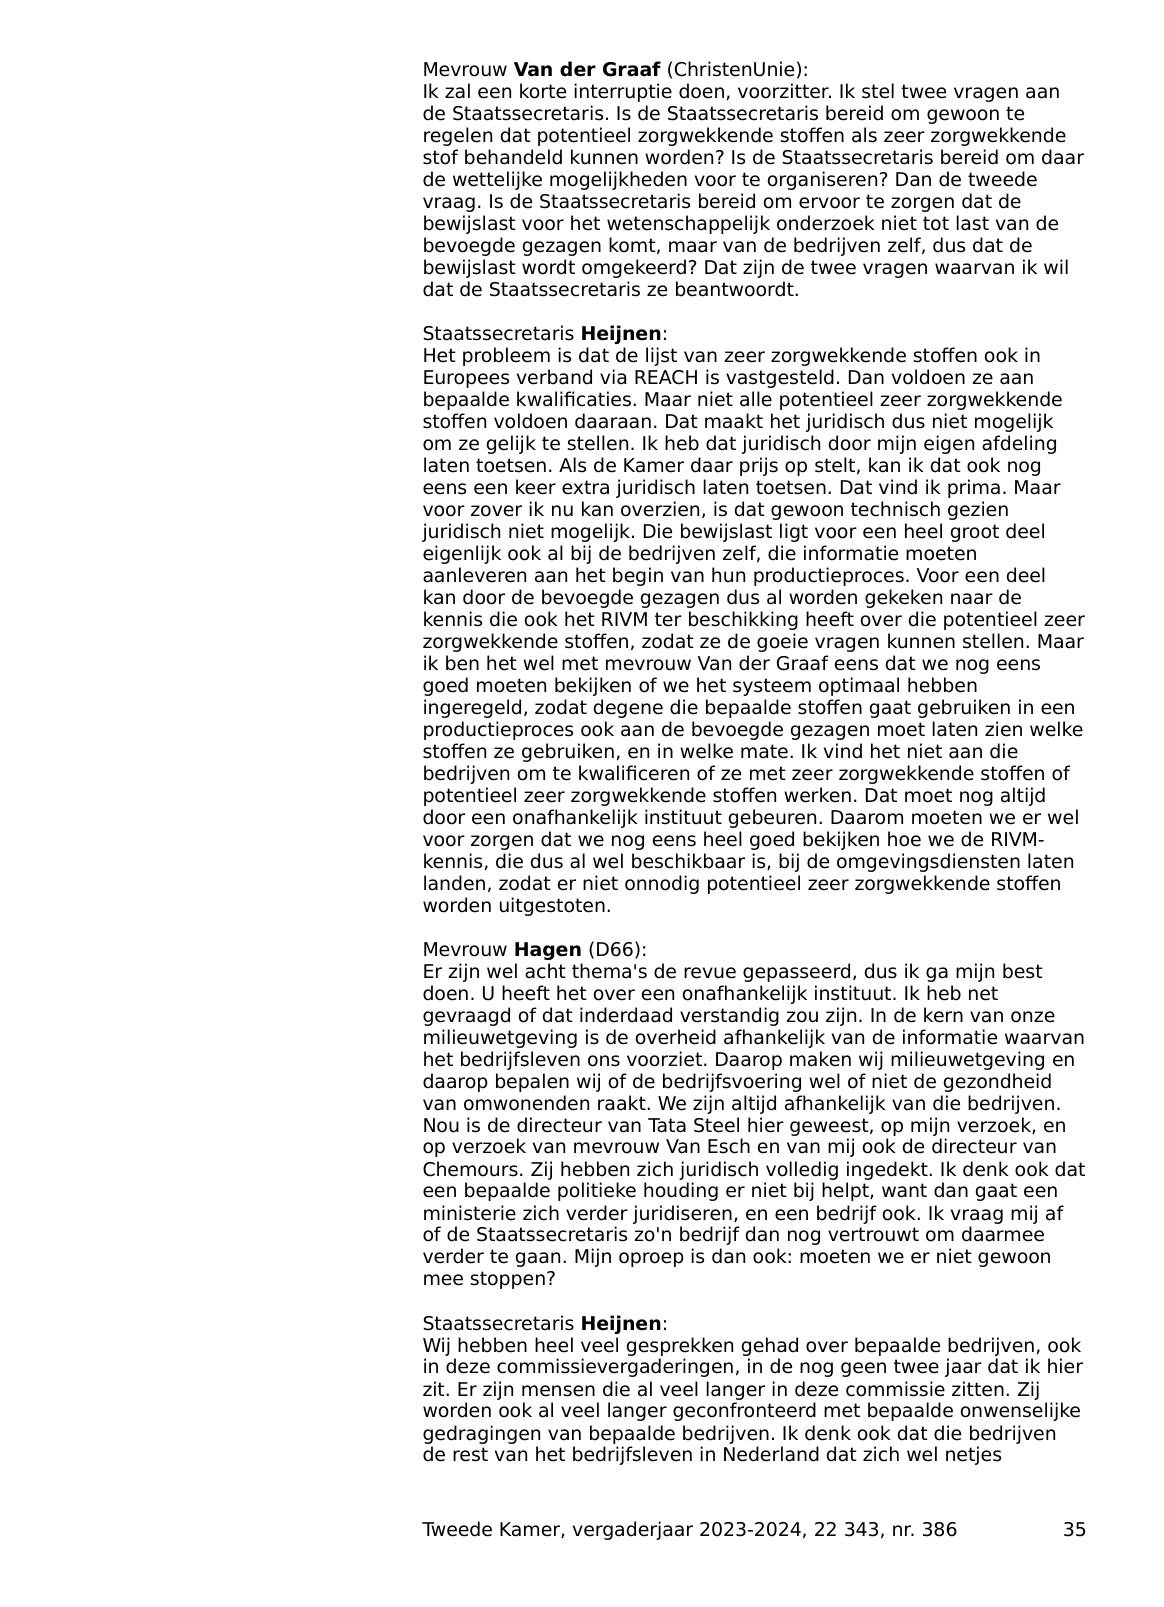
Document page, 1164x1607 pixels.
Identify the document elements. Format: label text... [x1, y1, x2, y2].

text Ik zal een korte interruptie doen, voorzitter. Ik stel twee vragen aan de Staatssecretaris. Is de Staatssecretaris bereid om gewoon te regelen dat potentieel zorgwekkende stoffen als zeer zorgwekkende stof behandeld kunnen worden? Is de Staatssecretaris bereid om daar de wettelijke mogelijkheden voor te organiseren? Dan de tweede vraag. Is de Staatssecretaris bereid om ervoor te zorgen dat de bewijslast voor het wetenschappelijk onderzoek niet tot last van de bevoegde gezagen komt, maar van de bedrijven zelf, dus dat de bewijslast wordt omgekeerd? Dat zijn de twee vragen waarvan ik wil dat de Staatssecretaris ze beantwoordt. [422, 81, 1087, 301]
text Er zijn wel acht thema's de revue gepasseerd, dus ik ga mijn best doen. U heeft het over een onafhankelijk instituut. Ik heb net gevraagd of dat inderdaad verstandig zou zijn. In de kern van onze milieuwetgeving is de overheid afhankelijk van de informatie waarvan het bedrijfsleven ons voorziet. Daarop maken wij milieuwetgeving en daarop bepalen wij of de bedrijfsvoering wel of niet de gezondheid van omwonenden raakt. We zijn altijd afhankelijk van die bedrijven. Nou is de directeur van Tata Steel hier geweest, op mijn verzoek, en op verzoek van mevrouw Van Esch en van mij ook de directeur van Chemours. Zij hebben zich juridisch volledig ingedekt. Ik denk ook dat een bepaalde politieke houding er niet bij helpt, want dan gaat een ministerie zich verder juridiseren, en een bedrijf ook. Ik vraag mij af of de Staatssecretaris zo'n bedrijf dan nog vertrouwt om daarmee verder te gaan. Mijn oproep is dan ook: moeten we er niet gewoon mee stoppen? [422, 961, 1087, 1290]
text Staatssecretaris Heijnen: [422, 323, 1087, 345]
text Wij hebben heel veel gesprekken gehad over bepaalde bedrijven, ook in deze commissievergaderingen, in de nog geen twee jaar dat ik hier zit. Er zijn mensen die al veel langer in deze commissie zitten. Zij worden ook al veel langer geconfronteerd met bepaalde onwenselijke gedragingen van bepaalde bedrijven. Ik denk ook dat die bedrijven de rest van het bedrijfsleven in Nederland dat zich wel netjes [422, 1334, 1087, 1466]
text Mevrouw Hagen (D66): [422, 939, 1087, 961]
text Mevrouw Van der Graaf (ChristenUnie): [422, 59, 1087, 81]
text Staatssecretaris Heijnen: [422, 1312, 1087, 1334]
text Het probleem is dat de lijst van zeer zorgwekkende stoffen ook in Europees verband via REACH is vastgesteld. Dan voldoen ze aan bepaalde kwalificaties. Maar niet alle potentieel zeer zorgwekkende stoffen voldoen daaraan. Dat maakt het juridisch dus niet mogelijk om ze gelijk te stellen. Ik heb dat juridisch door mijn eigen afdeling laten toetsen. Als de Kamer daar prijs op stelt, kan ik dat ook nog eens een keer extra juridisch laten toetsen. Dat vind ik prima. Maar voor zover ik nu kan overzien, is dat gewoon technisch gezien juridisch niet mogelijk. Die bewijslast ligt voor een heel groot deel eigenlijk ook al bij de bedrijven zelf, die informatie moeten aanleveren aan het begin van hun productieproces. Voor een deel kan door de bevoegde gezagen dus al worden gekeken naar de kennis die ook het RIVM ter beschikking heeft over die potentieel zeer zorgwekkende stoffen, zodat ze de goeie vragen kunnen stellen. Maar ik ben het wel met mevrouw Van der Graaf eens dat we nog eens goed moeten bekijken of we het systeem optimaal hebben ingeregeld, zodat degene die bepaalde stoffen gaat gebruiken in een productieproces ook aan de bevoegde gezagen moet laten zien welke stoffen ze gebruiken, en in welke mate. Ik vind het niet aan die bedrijven om te kwalificeren of ze met zeer zorgwekkende stoffen of potentieel zeer zorgwekkende stoffen werken. Dat moet nog altijd door een onafhankelijk instituut gebeuren. Daarom moeten we er wel voor zorgen dat we nog eens heel goed bekijken hoe we de RIVM-kennis, die dus al wel beschikbaar is, bij de omgevingsdiensten laten landen, zodat er niet onnodig potentieel zeer zorgwekkende stoffen worden uitgestoten. [422, 345, 1087, 916]
